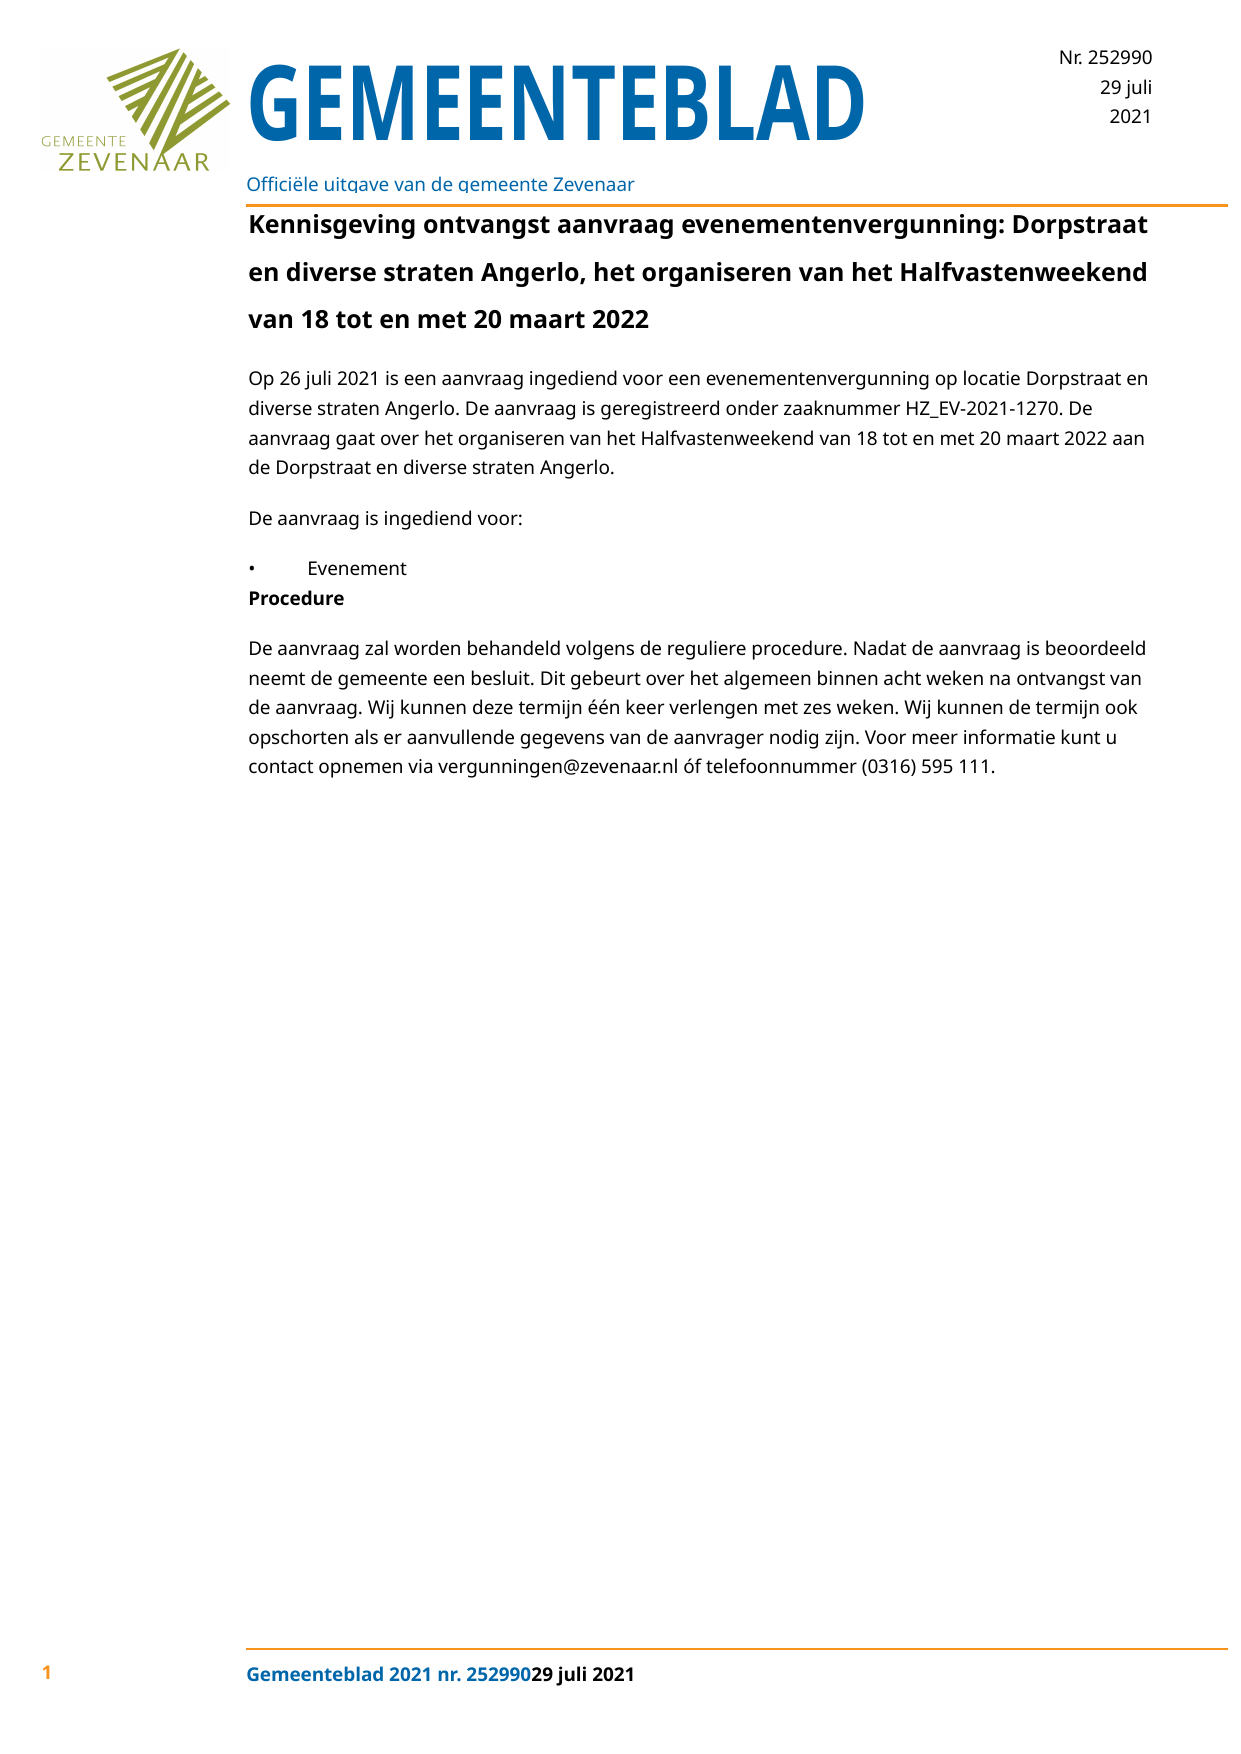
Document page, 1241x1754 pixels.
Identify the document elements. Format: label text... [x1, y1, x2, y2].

list Evenement [248, 555, 1152, 581]
picture [41, 47, 231, 172]
text De aanvraag zal worden behandeld volgens de reguliere procedure. Nadat de aanvraag is beoordeeld neemt de gemeente een besluit. Dit gebeurt over het algemeen binnen acht weken na ontvangst van de aanvraag. Wij kunnen deze termijn één keer verlengen met zes weken. Wij kunnen de termijn ook opschorten als er aanvullende gegevens van de aanvrager nodig zijn. Voor meer informatie kunt u contact opnemen via vergunningen@zevenaar.nl óf telefoonnummer (0316) 595 111. [248, 635, 1152, 779]
text Op 26 juli 2021 is een aanvraag ingediend voor een evenementenvergunning op locatie Dorpstraat en diverse straten Angerlo. De aanvraag is geregistreerd onder zaaknummer HZ_EV-2021-1270. De aanvraag gaat over het organiseren van het Halfvastenweekend van 18 tot en met 20 maart 2022 aan de Dorpstraat en diverse straten Angerlo. [248, 366, 1152, 480]
text Procedure [248, 585, 1152, 610]
text De aanvraag is ingediend voor: [248, 505, 1152, 530]
text Kennisgeving ontvangst aanvraag evenementenvergunning: Dorpstraat en diverse straten Angerlo, het organiseren van het Halfvastenweekend van 18 tot en met 20 maart 2022 [248, 207, 1152, 336]
